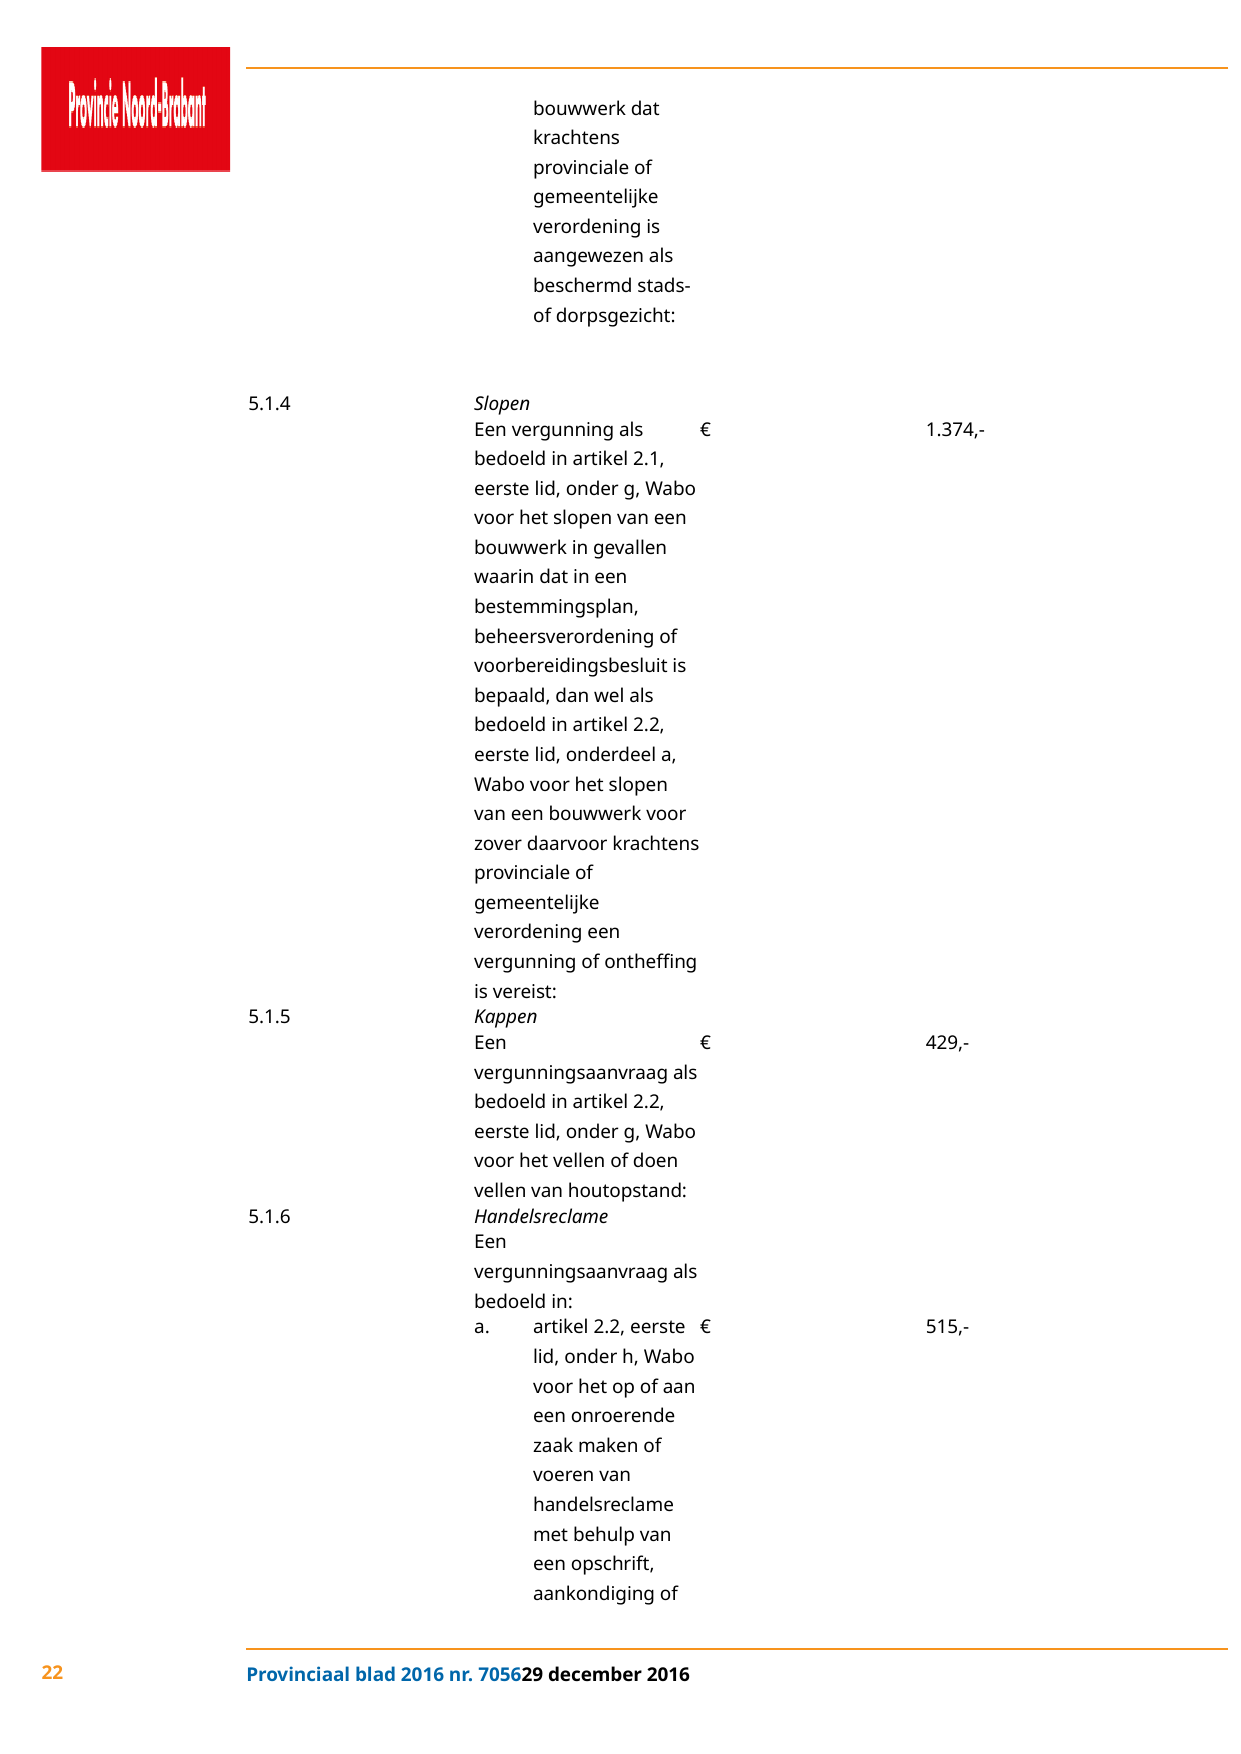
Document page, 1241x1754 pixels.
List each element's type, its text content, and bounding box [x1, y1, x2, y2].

table_cell 5.1.5 [248, 1004, 474, 1029]
table_cell € [700, 1029, 926, 1203]
table_cell [248, 1029, 474, 1203]
table_cell € [700, 416, 926, 1004]
table_header 5.1.4 [248, 390, 474, 416]
table_cell 1.374,- [926, 416, 1152, 1004]
table_cell [926, 95, 1152, 328]
picture [41, 47, 231, 172]
table_cell [700, 1229, 926, 1314]
table_cell [248, 95, 474, 328]
table_cell € [700, 1314, 926, 1606]
table_cell [700, 1004, 926, 1029]
table_cell 515,- [926, 1314, 1152, 1606]
table_cell Kappen [474, 1004, 700, 1029]
table_cell artikel 2.2, eerste lid, onder h, Wabo voor het op of aan een onroerende zaak maken of voeren van handelsreclame met behulp van een opschrift, aankondiging of [474, 1314, 700, 1606]
table_cell [926, 1203, 1152, 1229]
table_cell Een vergunningsaanvraag als bedoeld in artikel 2.2, eerste lid, onder g, Wabo voor het vellen of doen vellen van houtopstand: [474, 1029, 700, 1203]
table_cell 429,- [926, 1029, 1152, 1203]
table_cell Een vergunningsaanvraag als bedoeld in: [474, 1229, 700, 1314]
table_cell 5.1.6 [248, 1203, 474, 1229]
table_cell [248, 1314, 474, 1606]
table_cell [700, 1203, 926, 1229]
table_cell [248, 416, 474, 1004]
table_header [700, 390, 926, 416]
table_header Slopen [474, 390, 700, 416]
table_cell [248, 1229, 474, 1314]
table_cell [926, 1229, 1152, 1314]
table_cell [700, 95, 926, 328]
table_cell Een vergunning als bedoeld in artikel 2.1, eerste lid, onder g, Wabo voor het slopen van een bouwwerk in gevallen waarin dat in een bestemmingsplan, beheersverordening of voorbereidingsbesluit is bepaald, dan wel als bedoeld in artikel 2.2, eerste lid, onderdeel a, Wabo voor het slopen van een bouwwerk voor zover daarvoor krachtens provinciale of gemeentelijke verordening een vergunning of ontheffing is vereist: [474, 416, 700, 1004]
table_cell bouwwerk dat krachtens provinciale of gemeentelijke verordening is aangewezen als beschermd stads- of dorpsgezicht: [474, 95, 700, 328]
table_cell [926, 1004, 1152, 1029]
table_cell Handelsreclame [474, 1203, 700, 1229]
table_header [926, 390, 1152, 416]
